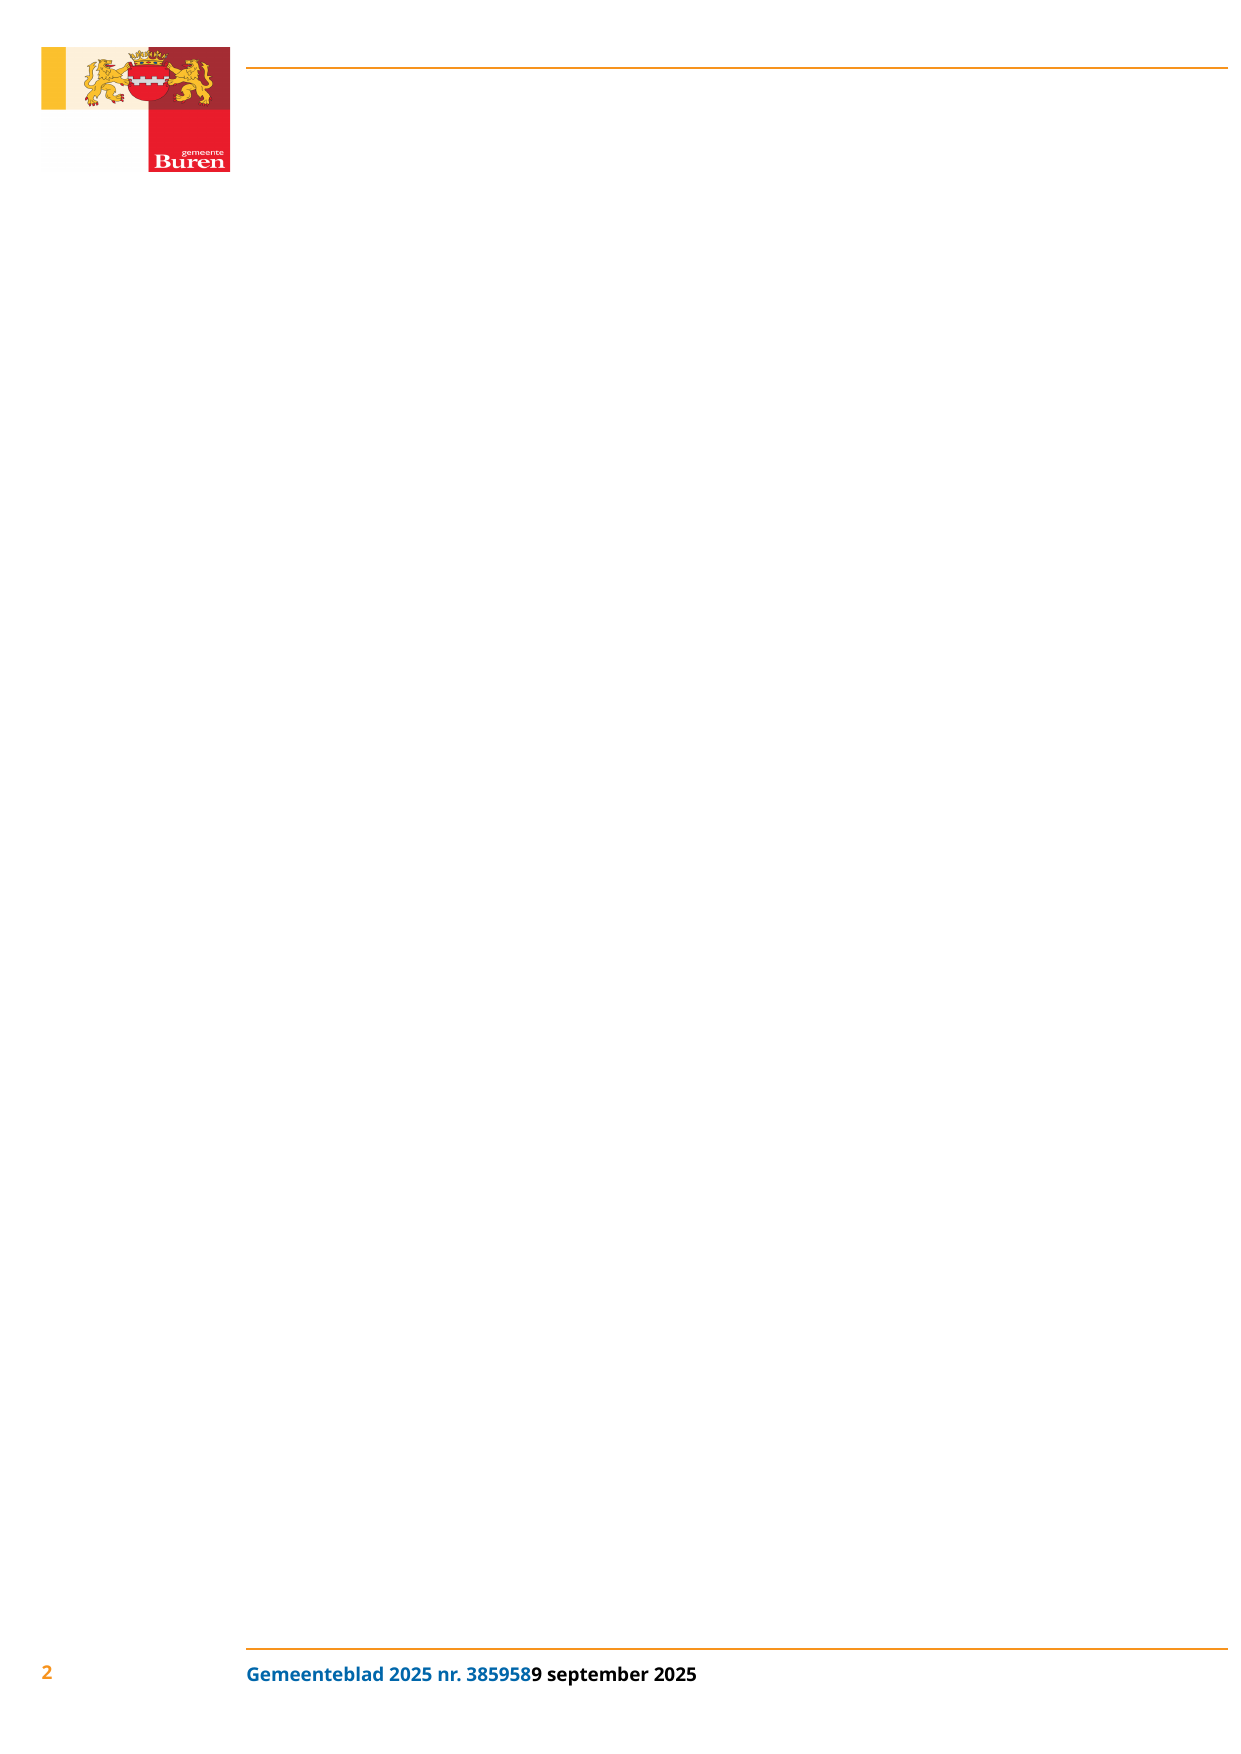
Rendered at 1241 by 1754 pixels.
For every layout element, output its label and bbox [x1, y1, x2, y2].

picture [41, 47, 231, 172]
